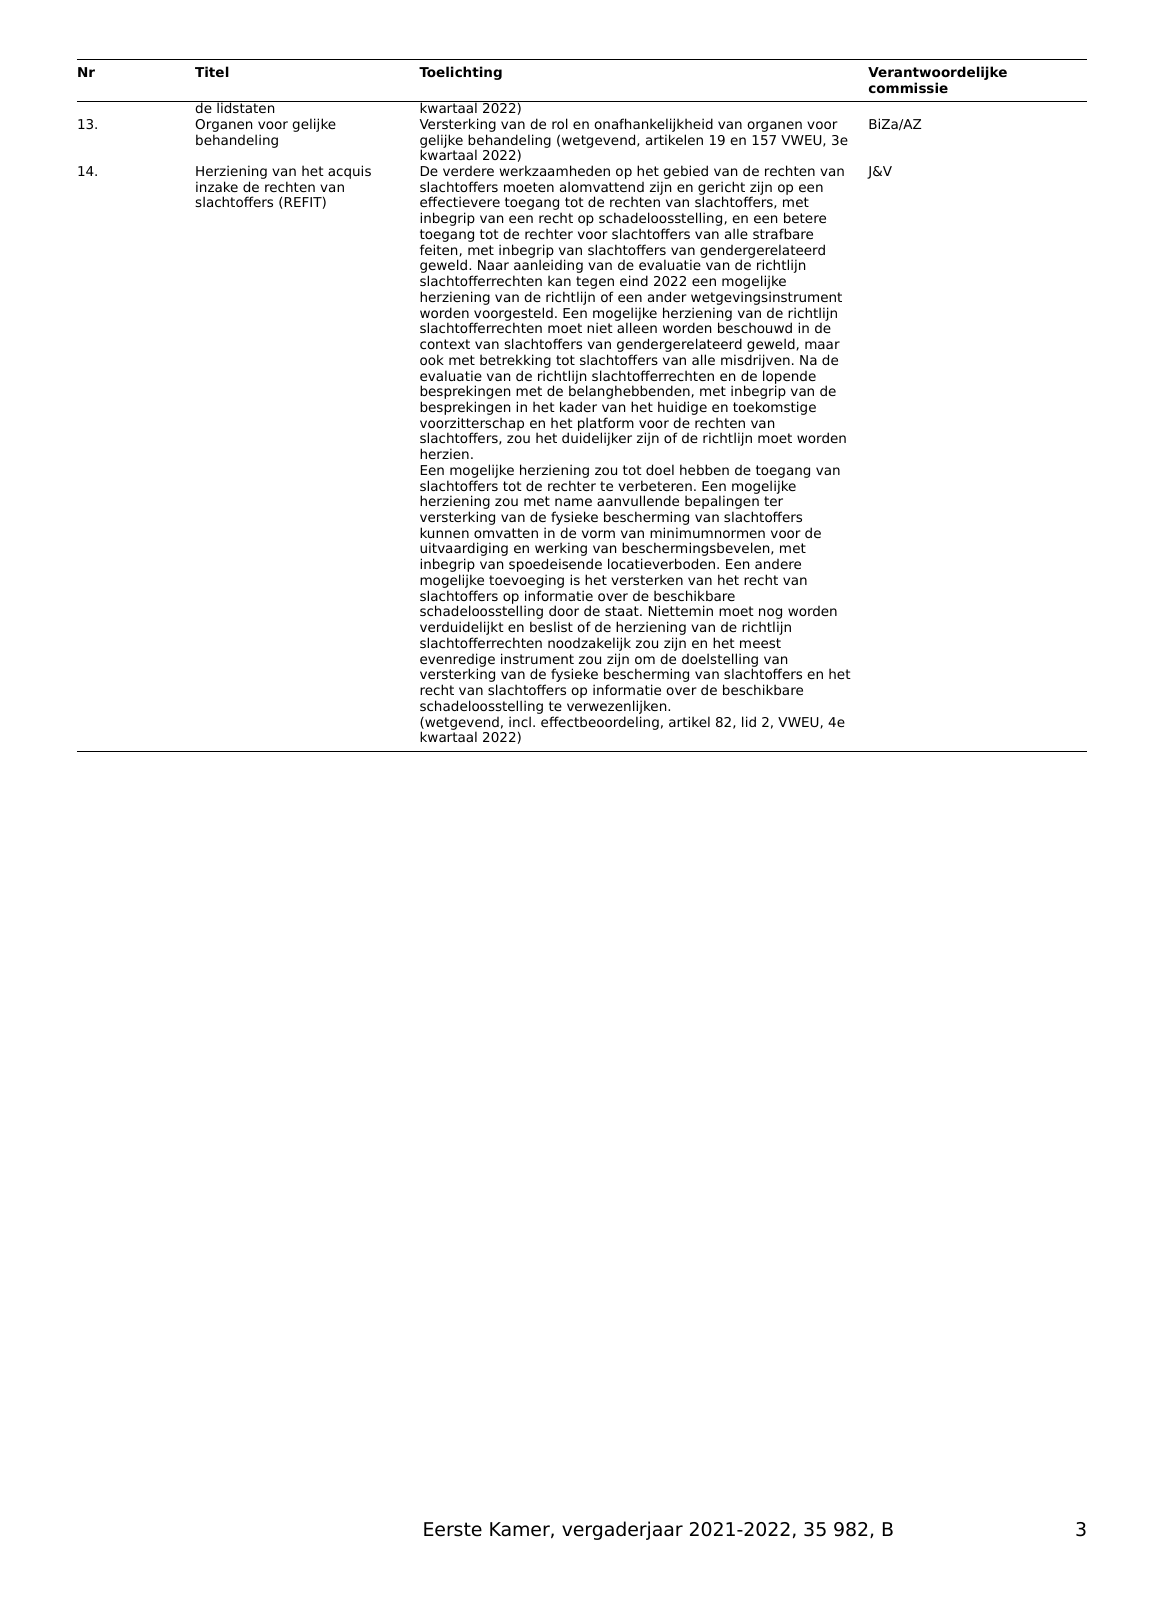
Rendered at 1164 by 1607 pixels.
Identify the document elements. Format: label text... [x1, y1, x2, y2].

table_cell De verdere werkzaamheden op het gebied van de rechten van slachtoffers moeten alomvattend zijn en gericht zijn op een effectievere toegang tot de rechten van slachtoffers, met inbegrip van een recht op schadeloosstelling, en een betere toegang tot de rechter voor slachtoffers van alle strafbare feiten, met inbegrip van slachtoffers van gendergerelateerd geweld. Naar aanleiding van de evaluatie van de richtlijn slachtofferrechten kan tegen eind 2022 een mogelijke herziening van de richtlijn of een ander wetgevingsinstrument worden voorgesteld. Een mogelijke herziening van de richtlijn slachtofferrechten moet niet alleen worden beschouwd in de context van slachtoffers van gendergerelateerd geweld, maar ook met betrekking tot slachtoffers van alle misdrijven. Na de evaluatie van de richtlijn slachtofferrechten en de lopende besprekingen met de belanghebbenden, met inbegrip van de besprekingen in het kader van het huidige en toekomstige voorzitterschap en het platform voor de rechten van slachtoffers, zou het duidelijker zijn of de richtlijn moet worden herzien. Een mogelijke herziening zou tot doel hebben de toegang van slachtoffers tot de rechter te verbeteren. Een mogelijke herziening zou met name aanvullende bepalingen ter versterking van de fysieke bescherming van slachtoffers kunnen omvatten in de vorm van minimumnormen voor de uitvaardiging en werking van beschermingsbevelen, met inbegrip van spoedeisende locatieverboden. Een andere mogelijke toevoeging is het versterken van het recht van slachtoffers op informatie over de beschikbare schadeloosstelling door de staat. Niettemin moet nog worden verduidelijkt en beslist of de herziening van de richtlijn slachtofferrechten noodzakelijk zou zijn en het meest evenredige instrument zou zijn om de doelstelling van versterking van de fysieke bescherming van slachtoffers en het recht van slachtoffers op informatie over de beschikbare schadeloosstelling te verwezenlijken. (wetgevend, incl. effectbeoordeling, artikel 82, lid 2, VWEU, 4e kwartaal 2022) [413, 164, 862, 751]
table_cell kwartaal 2022) [413, 102, 862, 117]
table_cell BiZa/AZ [862, 117, 1087, 164]
table_cell Organen voor gelijke behandeling [189, 117, 413, 164]
table_header Toelichting [413, 60, 862, 101]
table_cell Herziening van het acquis inzake de rechten van slachtoffers (REFIT) [189, 164, 413, 751]
table_header Nr [77, 60, 189, 101]
table_cell Versterking van de rol en onafhankelijkheid van organen voor gelijke behandeling (wetgevend, artikelen 19 en 157 VWEU, 3e kwartaal 2022) [413, 117, 862, 164]
table_cell 13. [77, 117, 189, 164]
table_header Titel [189, 60, 413, 101]
table_cell 14. [77, 164, 189, 751]
table_cell de lidstaten [189, 102, 413, 117]
table_cell [862, 102, 1087, 117]
table_header Verantwoordelijke commissie [862, 60, 1087, 101]
table_cell [77, 102, 189, 117]
table_cell J&V [862, 164, 1087, 751]
